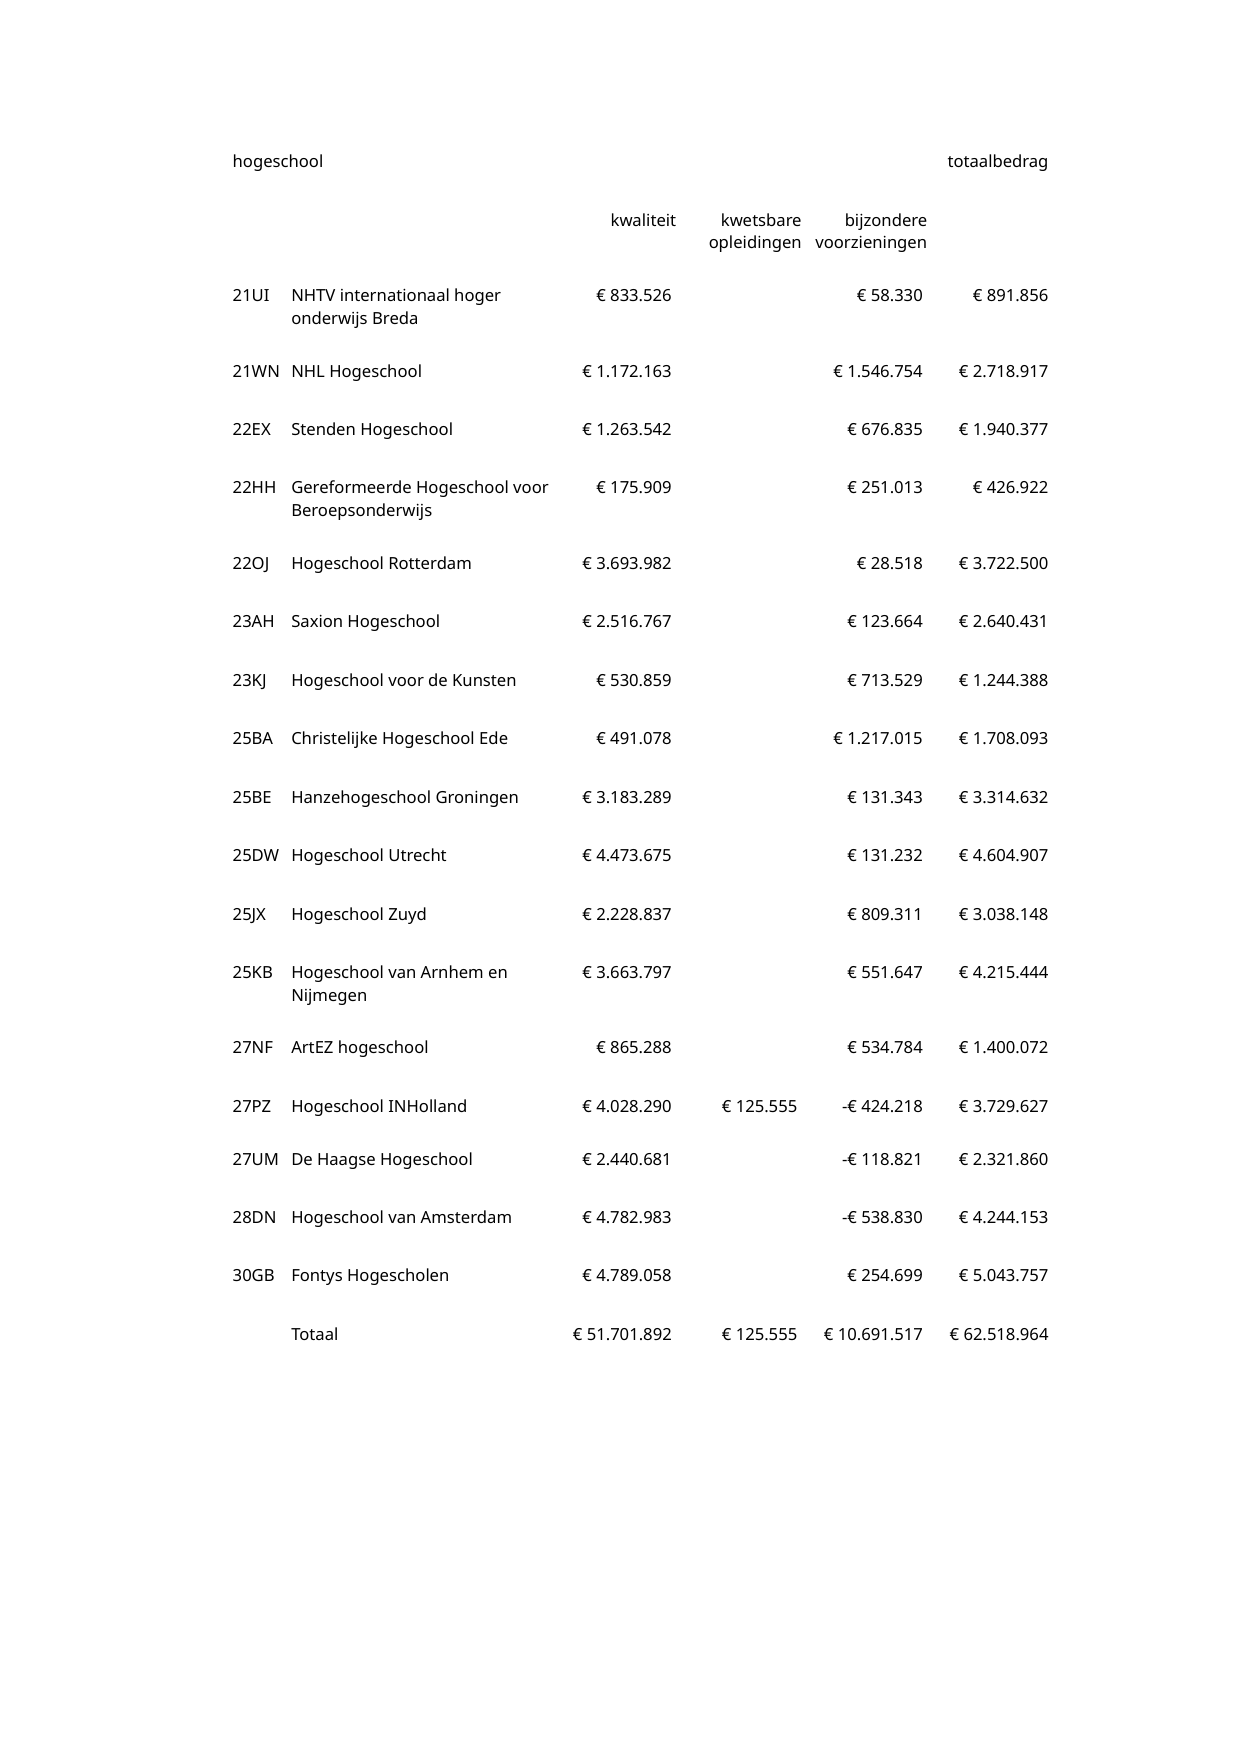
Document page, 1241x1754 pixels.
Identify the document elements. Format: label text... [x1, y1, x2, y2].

table_header totaalbedrag [927, 150, 1053, 284]
table_cell € 10.691.517 [801, 1323, 927, 1381]
table_cell NHTV internationaal hoger onderwijs Breda [291, 284, 550, 359]
table_cell € 2.440.681 [550, 1147, 676, 1206]
table_cell € 3.722.500 [927, 552, 1053, 610]
table_cell -€ 424.218 [801, 1095, 927, 1147]
table_cell € 2.516.767 [550, 610, 676, 668]
table_cell 25JX [233, 902, 291, 961]
table_cell € 251.013 [801, 476, 927, 552]
table_cell [676, 1206, 801, 1264]
table_cell -€ 538.830 [801, 1206, 927, 1264]
table_cell € 2.228.837 [550, 902, 676, 961]
table_header [550, 150, 927, 208]
table_cell € 51.701.892 [550, 1323, 676, 1381]
table_cell ArtEZ hogeschool [291, 1036, 550, 1094]
table_cell € 175.909 [550, 476, 676, 552]
table_cell € 491.078 [550, 727, 676, 785]
table_cell € 123.664 [801, 610, 927, 668]
table_cell 25DW [233, 844, 291, 902]
table_cell € 4.782.983 [550, 1206, 676, 1264]
table_cell € 809.311 [801, 902, 927, 961]
table_cell Hogeschool INHolland [291, 1095, 550, 1147]
table_cell 23KJ [233, 669, 291, 727]
table_cell € 3.314.632 [927, 785, 1053, 844]
table_cell Gereformeerde Hogeschool voor Beroepsonderwijs [291, 476, 550, 552]
table_cell [233, 1323, 291, 1381]
table_cell 27UM [233, 1147, 291, 1206]
table_cell [676, 284, 801, 359]
table_cell € 4.473.675 [550, 844, 676, 902]
table_cell [676, 610, 801, 668]
table_cell € 1.940.377 [927, 418, 1053, 476]
table_cell € 2.718.917 [927, 359, 1053, 418]
table_cell € 426.922 [927, 476, 1053, 552]
table_cell [676, 902, 801, 961]
table_cell 25KB [233, 961, 291, 1036]
table_cell [676, 669, 801, 727]
table_cell € 28.518 [801, 552, 927, 610]
table_cell € 1.263.542 [550, 418, 676, 476]
table_cell [676, 476, 801, 552]
table_cell [676, 418, 801, 476]
table_cell De Haagse Hogeschool [291, 1147, 550, 1206]
table_cell 28DN [233, 1206, 291, 1264]
table_cell 25BA [233, 727, 291, 785]
table_cell € 530.859 [550, 669, 676, 727]
table_cell € 1.172.163 [550, 359, 676, 418]
table_cell Totaal [291, 1323, 550, 1381]
table_cell € 713.529 [801, 669, 927, 727]
table_cell Hogeschool Rotterdam [291, 552, 550, 610]
table_cell [676, 727, 801, 785]
table_cell € 125.555 [676, 1323, 801, 1381]
table_cell Fontys Hogescholen [291, 1264, 550, 1322]
table_cell € 254.699 [801, 1264, 927, 1322]
table_cell € 4.028.290 [550, 1095, 676, 1147]
table_cell € 2.321.860 [927, 1147, 1053, 1206]
table_cell € 891.856 [927, 284, 1053, 359]
table_cell kwaliteit [550, 209, 676, 284]
table_cell € 1.244.388 [927, 669, 1053, 727]
table_cell 22EX [233, 418, 291, 476]
table_cell € 3.663.797 [550, 961, 676, 1036]
table_cell € 2.640.431 [927, 610, 1053, 668]
table_cell Hanzehogeschool Groningen [291, 785, 550, 844]
table_cell 21UI [233, 284, 291, 359]
table_cell Christelijke Hogeschool Ede [291, 727, 550, 785]
table_cell kwetsbare opleidingen [676, 209, 801, 284]
table_cell [676, 961, 801, 1036]
table_cell € 1.217.015 [801, 727, 927, 785]
table_cell NHL Hogeschool [291, 359, 550, 418]
table_cell [676, 552, 801, 610]
table_cell bijzondere voorzieningen [801, 209, 927, 284]
table_cell [676, 1036, 801, 1094]
table_cell Hogeschool voor de Kunsten [291, 669, 550, 727]
table_cell € 551.647 [801, 961, 927, 1036]
table_cell € 1.708.093 [927, 727, 1053, 785]
table_cell [676, 785, 801, 844]
table_cell € 62.518.964 [927, 1323, 1053, 1381]
table_cell Hogeschool Zuyd [291, 902, 550, 961]
table_cell 22OJ [233, 552, 291, 610]
table_cell € 3.729.627 [927, 1095, 1053, 1147]
table_cell [676, 359, 801, 418]
table_cell € 131.343 [801, 785, 927, 844]
table_cell € 4.215.444 [927, 961, 1053, 1036]
table_header hogeschool [233, 150, 550, 284]
table_cell -€ 118.821 [801, 1147, 927, 1206]
table_cell Saxion Hogeschool [291, 610, 550, 668]
table_cell € 5.043.757 [927, 1264, 1053, 1322]
table_cell € 3.693.982 [550, 552, 676, 610]
table_cell € 4.604.907 [927, 844, 1053, 902]
table_cell 22HH [233, 476, 291, 552]
table_cell € 125.555 [676, 1095, 801, 1147]
table_cell [676, 1264, 801, 1322]
table_cell € 676.835 [801, 418, 927, 476]
table_cell € 865.288 [550, 1036, 676, 1094]
table_cell € 1.400.072 [927, 1036, 1053, 1094]
table_cell 21WN [233, 359, 291, 418]
table_cell 25BE [233, 785, 291, 844]
table_cell Hogeschool van Amsterdam [291, 1206, 550, 1264]
table_cell € 534.784 [801, 1036, 927, 1094]
table_cell 27PZ [233, 1095, 291, 1147]
table_cell Hogeschool van Arnhem en Nijmegen [291, 961, 550, 1036]
table_cell 23AH [233, 610, 291, 668]
table_cell € 833.526 [550, 284, 676, 359]
table_cell € 4.789.058 [550, 1264, 676, 1322]
table_cell 30GB [233, 1264, 291, 1322]
table_cell € 1.546.754 [801, 359, 927, 418]
table_cell € 131.232 [801, 844, 927, 902]
table_cell € 4.244.153 [927, 1206, 1053, 1264]
table_cell 27NF [233, 1036, 291, 1094]
table_cell [676, 844, 801, 902]
table_cell Hogeschool Utrecht [291, 844, 550, 902]
table_cell Stenden Hogeschool [291, 418, 550, 476]
table_cell € 3.183.289 [550, 785, 676, 844]
table_cell € 3.038.148 [927, 902, 1053, 961]
table_cell € 58.330 [801, 284, 927, 359]
table_cell [676, 1147, 801, 1206]
